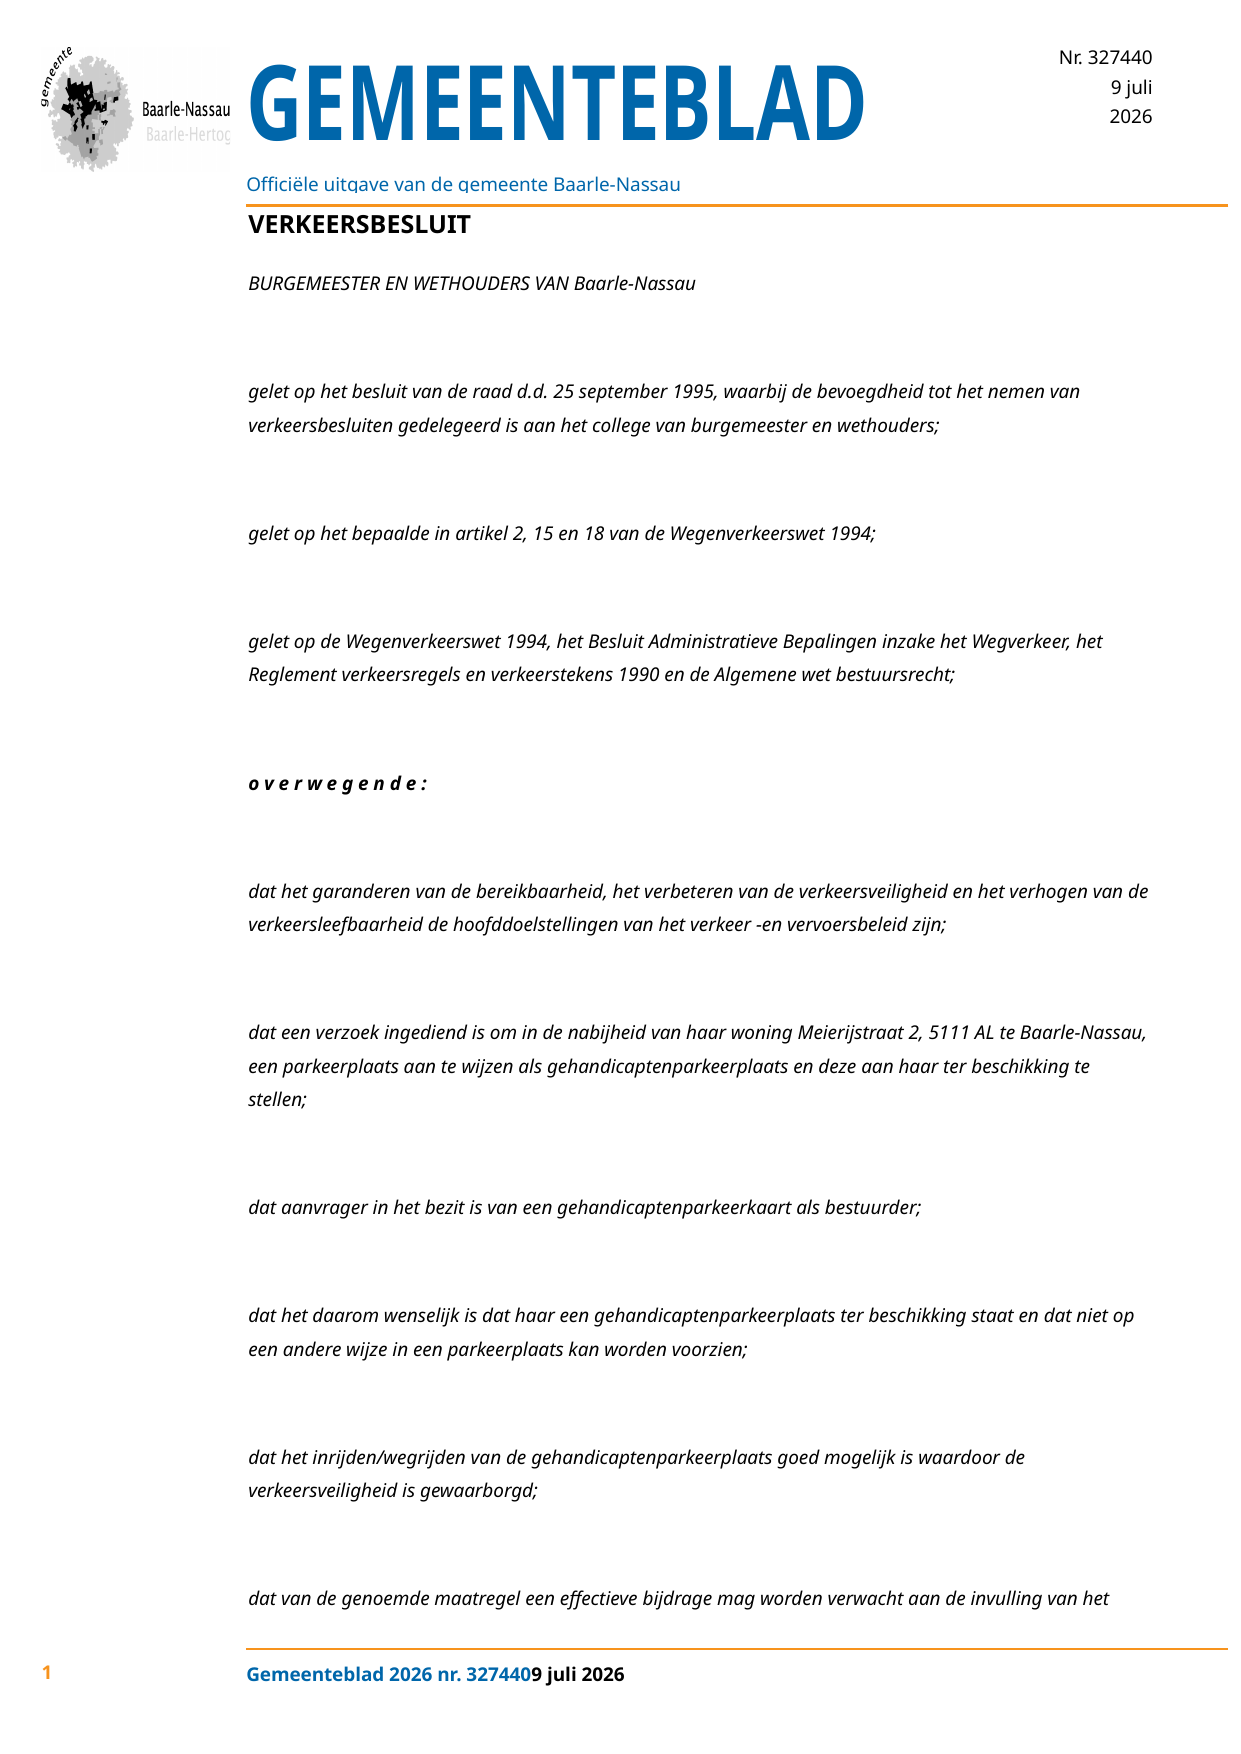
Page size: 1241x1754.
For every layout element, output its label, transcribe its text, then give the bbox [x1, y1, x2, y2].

text dat een verzoek ingediend is om in de nabijheid van haar woning Meierijstraat 2, 5111 AL te Baarle-Nassau, een parkeerplaats aan te wijzen als gehandicaptenparkeerplaats en deze aan haar ter beschikking te stellen; [248, 1019, 1152, 1112]
picture [41, 47, 231, 172]
text BURGEMEESTER EN WETHOUDERS VAN Baarle-Nassau [248, 270, 1152, 296]
text dat van de genoemde maatregel een effectieve bijdrage mag worden verwacht aan de invulling van het [248, 1586, 1152, 1611]
text dat het inrijden/wegrijden van de gehandicaptenparkeerplaats goed mogelijk is waardoor de verkeersveiligheid is gewaarborgd; [248, 1444, 1152, 1503]
text dat het garanderen van de bereikbaarheid, het verbeteren van de verkeersveiligheid en het verhogen van de verkeersleefbaarheid de hoofddoelstellingen van het verkeer -en vervoersbeleid zijn; [248, 878, 1152, 937]
text VERKEERSBESLUIT [248, 207, 1152, 241]
text gelet op de Wegenverkeerswet 1994, het Besluit Administratieve Bepalingen inzake het Wegverkeer, het Reglement verkeersregels en verkeerstekens 1990 en de Algemene wet bestuursrecht; [248, 628, 1152, 687]
text dat het daarom wenselijk is dat haar een gehandicaptenparkeerplaats ter beschikking staat en dat niet op een andere wijze in een parkeerplaats kan worden voorzien; [248, 1302, 1152, 1362]
text o v e r w e g e n d e : [248, 770, 1152, 795]
text gelet op het bepaalde in artikel 2, 15 en 18 van de Wegenverkeerswet 1994; [248, 520, 1152, 546]
text dat aanvrager in het bezit is van een gehandicaptenparkeerkaart als bestuurder; [248, 1194, 1152, 1220]
text gelet op het besluit van de raad d.d. 25 september 1995, waarbij de bevoegdheid tot het nemen van verkeersbesluiten gedelegeerd is aan het college van burgemeester en wethouders; [248, 378, 1152, 438]
